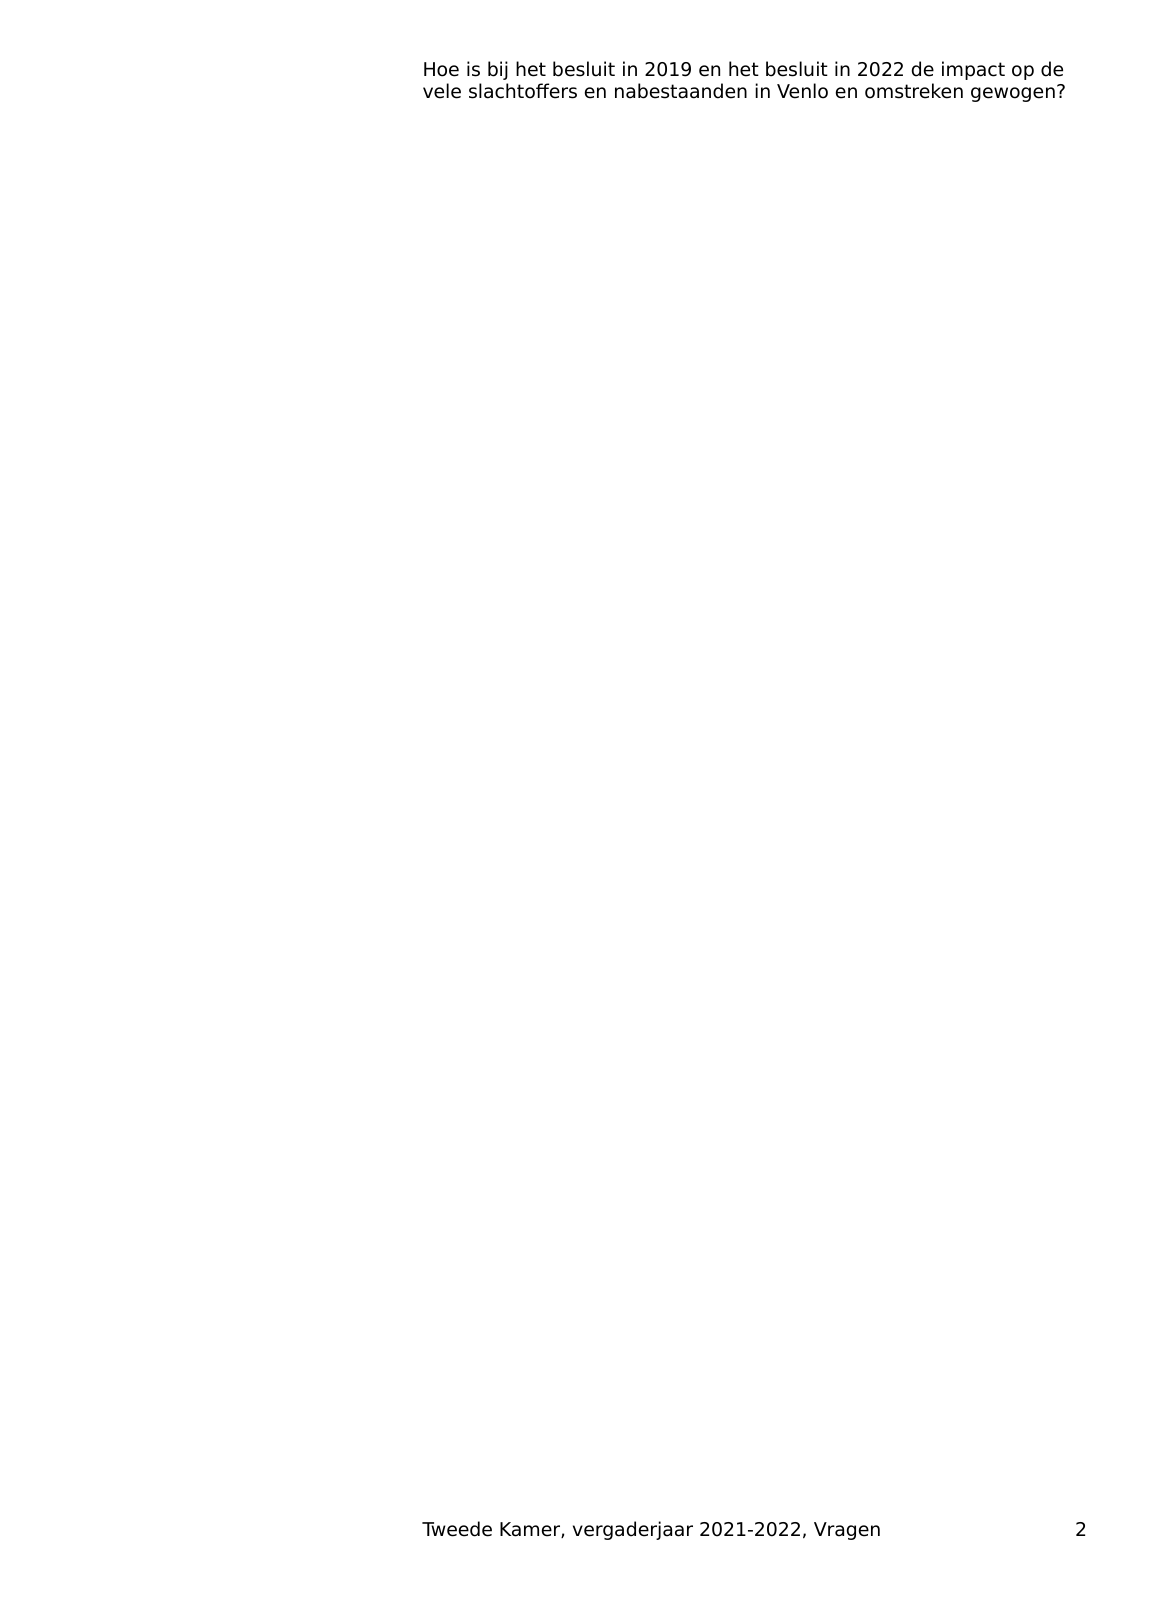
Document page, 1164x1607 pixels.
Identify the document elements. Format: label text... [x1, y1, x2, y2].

text Hoe is bij het besluit in 2019 en het besluit in 2022 de impact op de vele slachtoffers en nabestaanden in Venlo en omstreken gewogen? [422, 59, 1087, 103]
